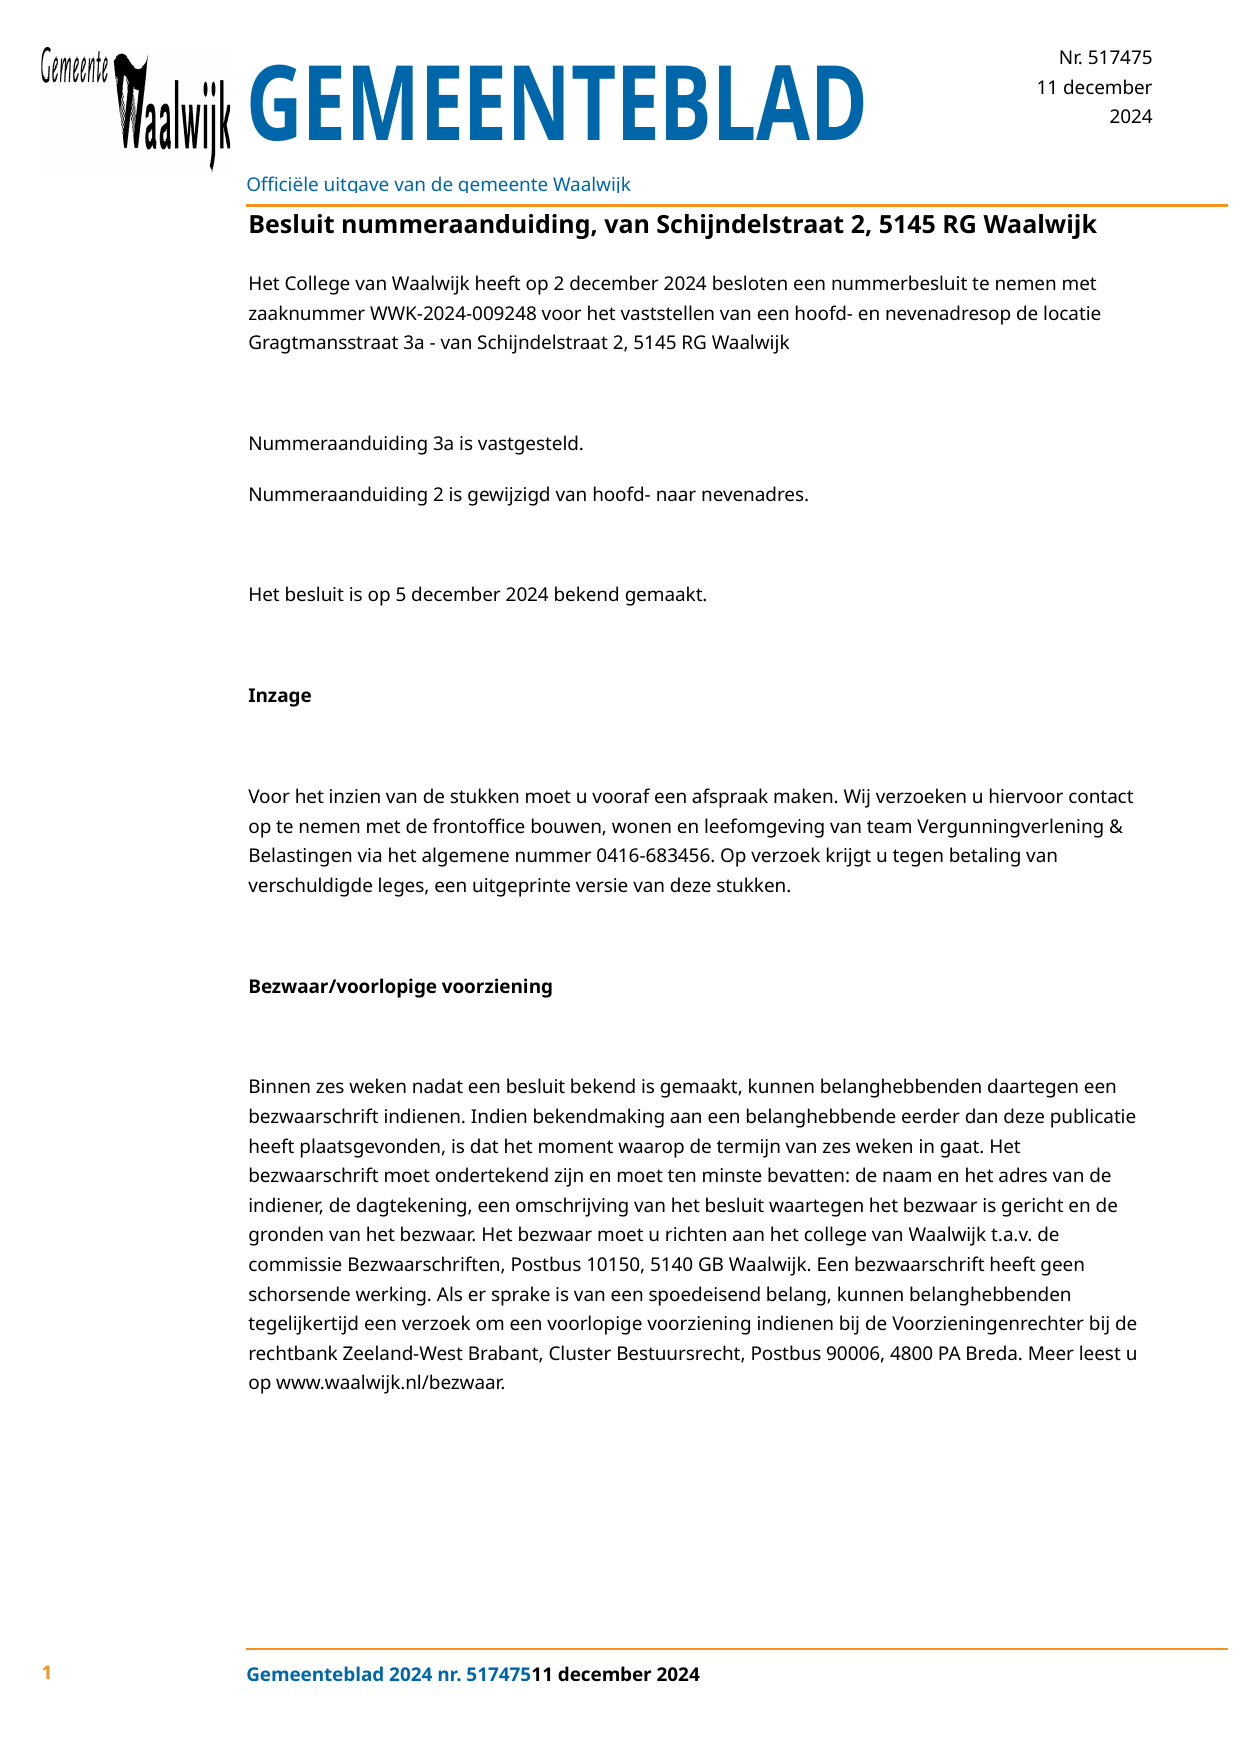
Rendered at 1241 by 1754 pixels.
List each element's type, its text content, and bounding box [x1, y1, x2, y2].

text Het College van Waalwijk heeft op 2 december 2024 besloten een nummerbesluit te nemen met zaaknummer WWK-2024-009248 voor het vaststellen van een hoofd- en nevenadresop de locatie Gragtmansstraat 3a - van Schijndelstraat 2, 5145 RG Waalwijk [248, 270, 1152, 355]
text Besluit nummeraanduiding, van Schijndelstraat 2, 5145 RG Waalwijk [248, 207, 1152, 241]
text Bezwaar/voorlopige voorziening [248, 973, 1152, 998]
text Het besluit is op 5 december 2024 bekend gemaakt. [248, 582, 1152, 607]
text Voor het inzien van de stukken moet u vooraf een afspraak maken. Wij verzoeken u hiervoor contact op te nemen met de frontoffice bouwen, wonen en leefomgeving van team Vergunningverlening & Belastingen via het algemene nummer 0416-683456. Op verzoek krijgt u tegen betaling van verschuldigde leges, een uitgeprinte versie van deze stukken. [248, 783, 1152, 898]
picture [41, 47, 231, 172]
text Nummeraanduiding 2 is gewijzigd van hoofd- naar nevenadres. [248, 481, 1152, 506]
text Binnen zes weken nadat een besluit bekend is gemaakt, kunnen belanghebbenden daartegen een bezwaarschrift indienen. Indien bekendmaking aan een belanghebbende eerder dan deze publicatie heeft plaatsgevonden, is dat het moment waarop de termijn van zes weken in gaat. Het bezwaarschrift moet ondertekend zijn en moet ten minste bevatten: de naam en het adres van de indiener, de dagtekening, een omschrijving van het besluit waartegen het bezwaar is gericht en de gronden van het bezwaar. Het bezwaar moet u richten aan het college van Waalwijk t.a.v. de commissie Bezwaarschriften, Postbus 10150, 5140 GB Waalwijk. Een bezwaarschrift heeft geen schorsende werking. Als er sprake is van een spoedeisend belang, kunnen belanghebbenden tegelijkertijd een verzoek om een voorlopige voorziening indienen bij de Voorzieningenrechter bij de rechtbank Zeeland-West Brabant, Cluster Bestuursrecht, Postbus 90006, 4800 PA Breda. Meer leest u op www.waalwijk.nl/bezwaar. [248, 1074, 1152, 1395]
text Inzage [248, 682, 1152, 708]
text Nummeraanduiding 3a is vastgesteld. [248, 430, 1152, 456]
